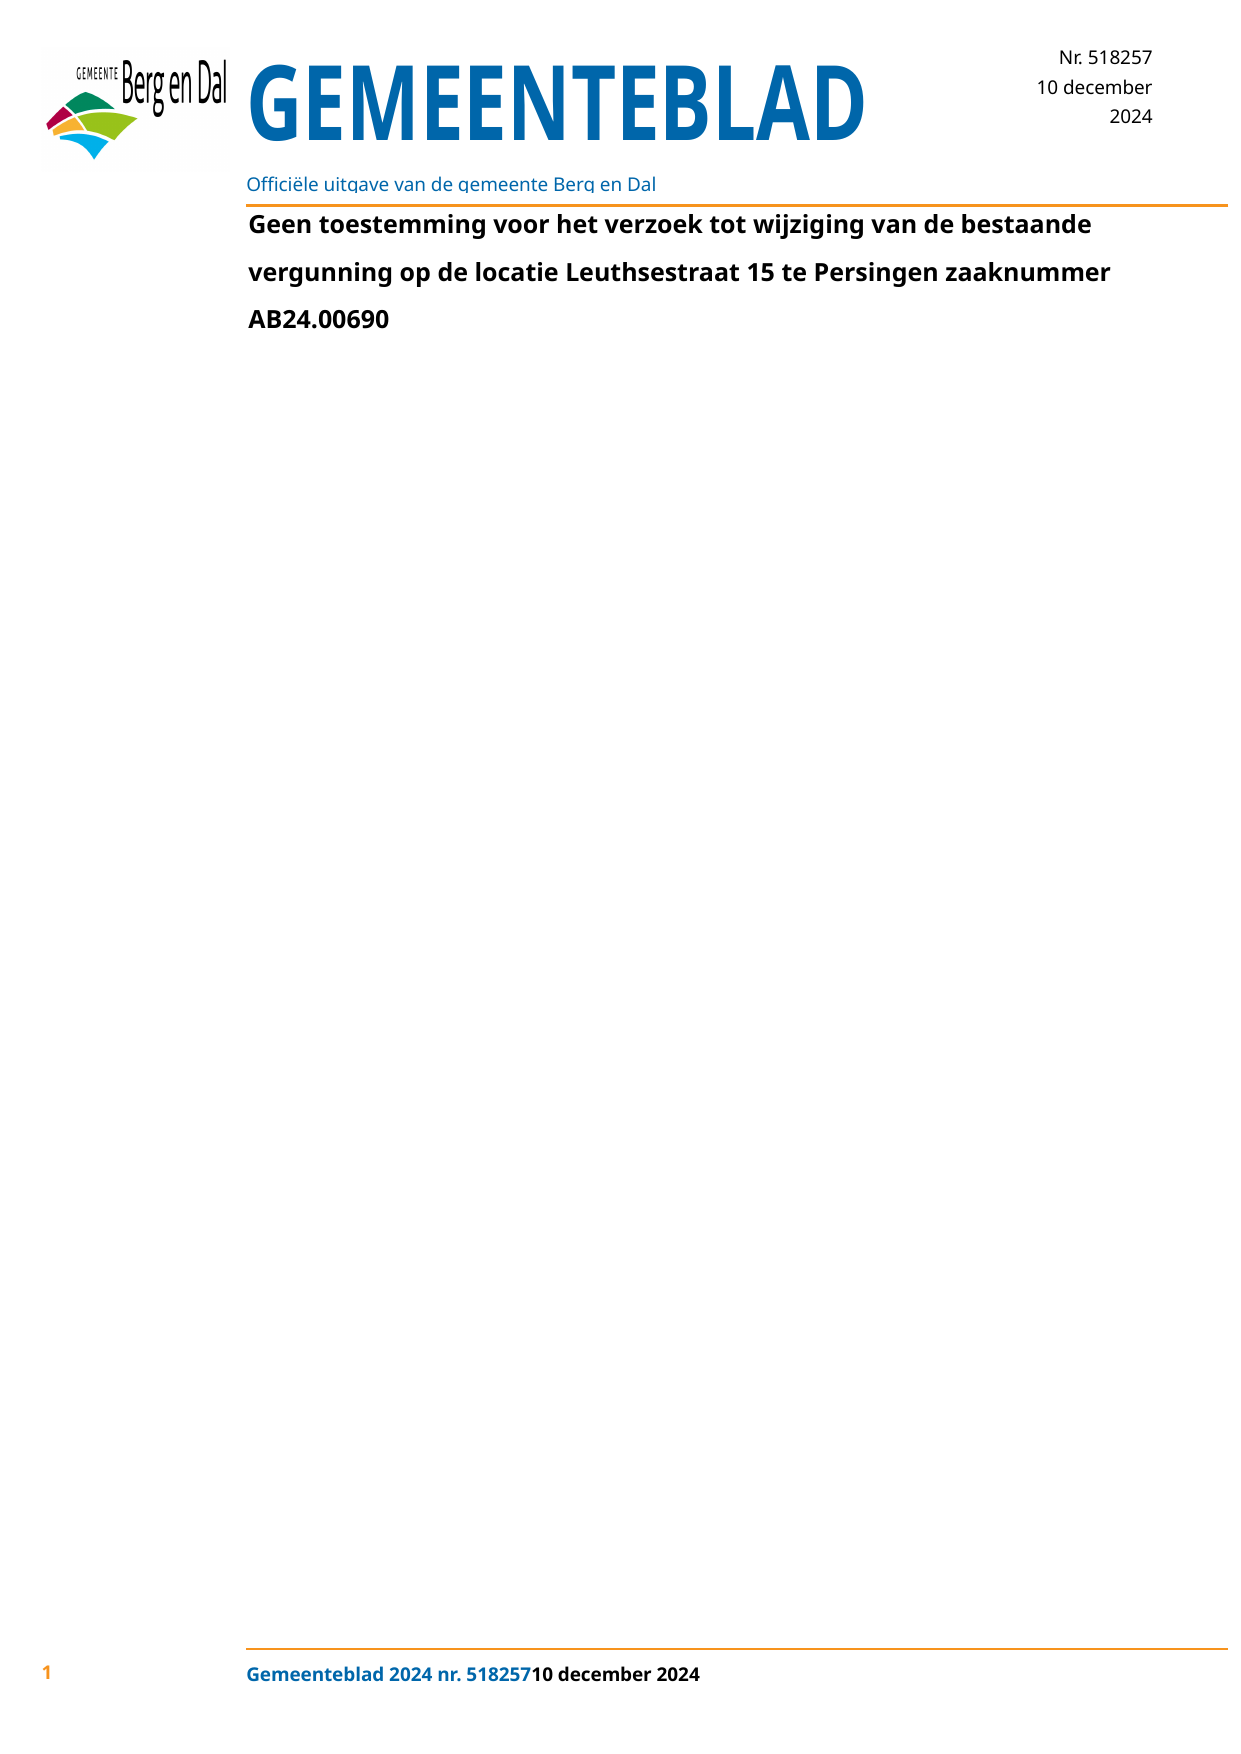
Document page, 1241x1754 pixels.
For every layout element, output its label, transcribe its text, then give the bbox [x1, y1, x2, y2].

text Geen toestemming voor het verzoek tot wijziging van de bestaande vergunning op de locatie Leuthsestraat 15 te Persingen zaaknummer AB24.00690 [248, 207, 1152, 336]
picture [41, 47, 231, 172]
